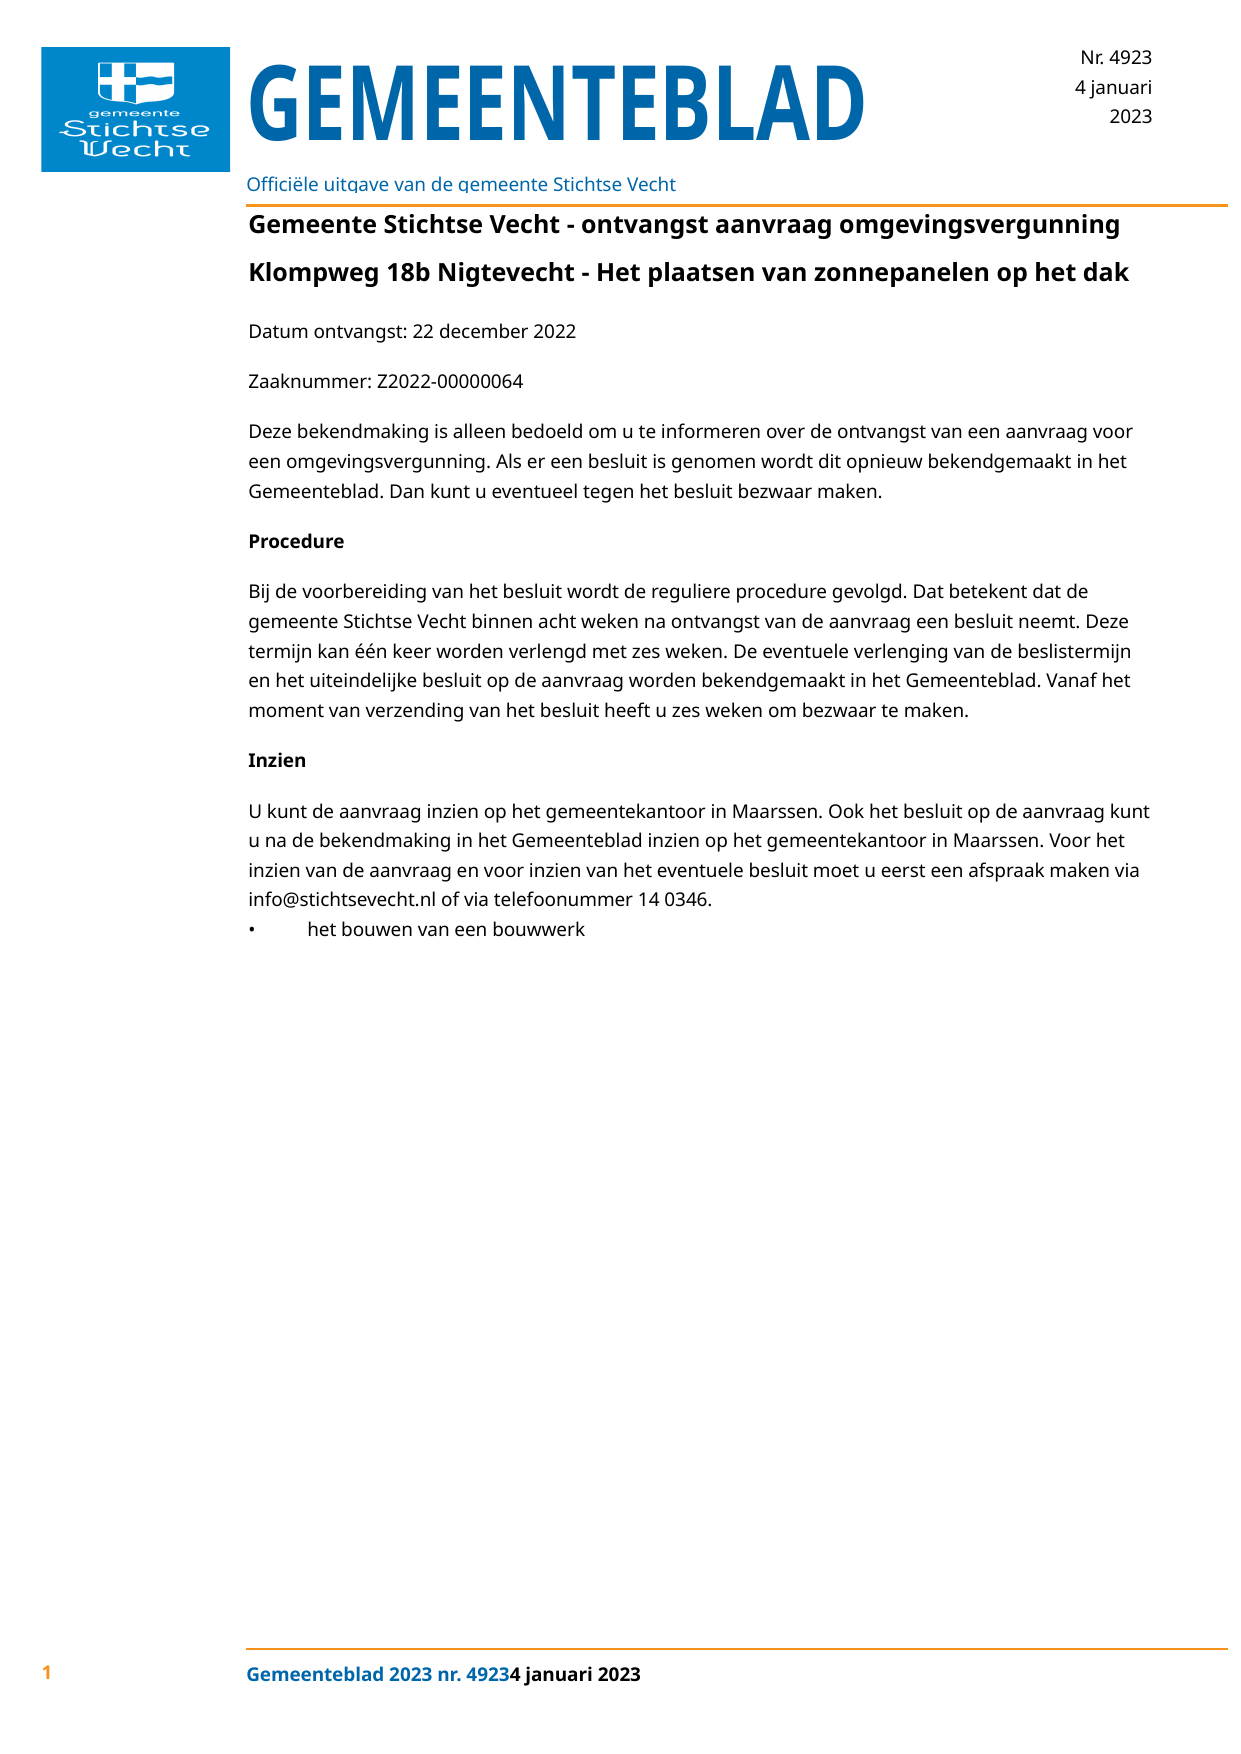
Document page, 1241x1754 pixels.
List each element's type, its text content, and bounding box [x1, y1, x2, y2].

text Zaaknummer: Z2022-00000064 [248, 368, 1152, 394]
text Procedure [248, 528, 1152, 554]
text Bij de voorbereiding van het besluit wordt de reguliere procedure gevolgd. Dat betekent dat de gemeente Stichtse Vecht binnen acht weken na ontvangst van de aanvraag een besluit neemt. Deze termijn kan één keer worden verlengd met zes weken. De eventuele verlenging van de beslistermijn en het uiteindelijke besluit op de aanvraag worden bekendgemaakt in het Gemeenteblad. Vanaf het moment van verzending van het besluit heeft u zes weken om bezwaar te maken. [248, 579, 1152, 723]
text Deze bekendmaking is alleen bedoeld om u te informeren over de ontvangst van een aanvraag voor een omgevingsvergunning. Als er een besluit is genomen wordt dit opnieuw bekendgemaakt in het Gemeenteblad. Dan kunt u eventueel tegen het besluit bezwaar maken. [248, 419, 1152, 504]
list het bouwen van een bouwwerk [248, 916, 1152, 942]
text Inzien [248, 747, 1152, 773]
text Gemeente Stichtse Vecht - ontvangst aanvraag omgevingsvergunning Klompweg 18b Nigtevecht - Het plaatsen van zonnepanelen op het dak [248, 207, 1152, 288]
picture [137, 63, 174, 103]
text Datum ontvangst: 22 december 2022 [248, 318, 1152, 344]
picture [99, 63, 135, 101]
text U kunt de aanvraag inzien op het gemeentekantoor in Maarssen. Ook het besluit op de aanvraag kunt u na de bekendmaking in het Gemeenteblad inzien op het gemeentekantoor in Maarssen. Voor het inzien van de aanvraag en voor inzien van het eventuele besluit moet u eerst een afspraak maken via info@stichtsevecht.nl of via telefoonummer 14 0346. [248, 798, 1152, 912]
